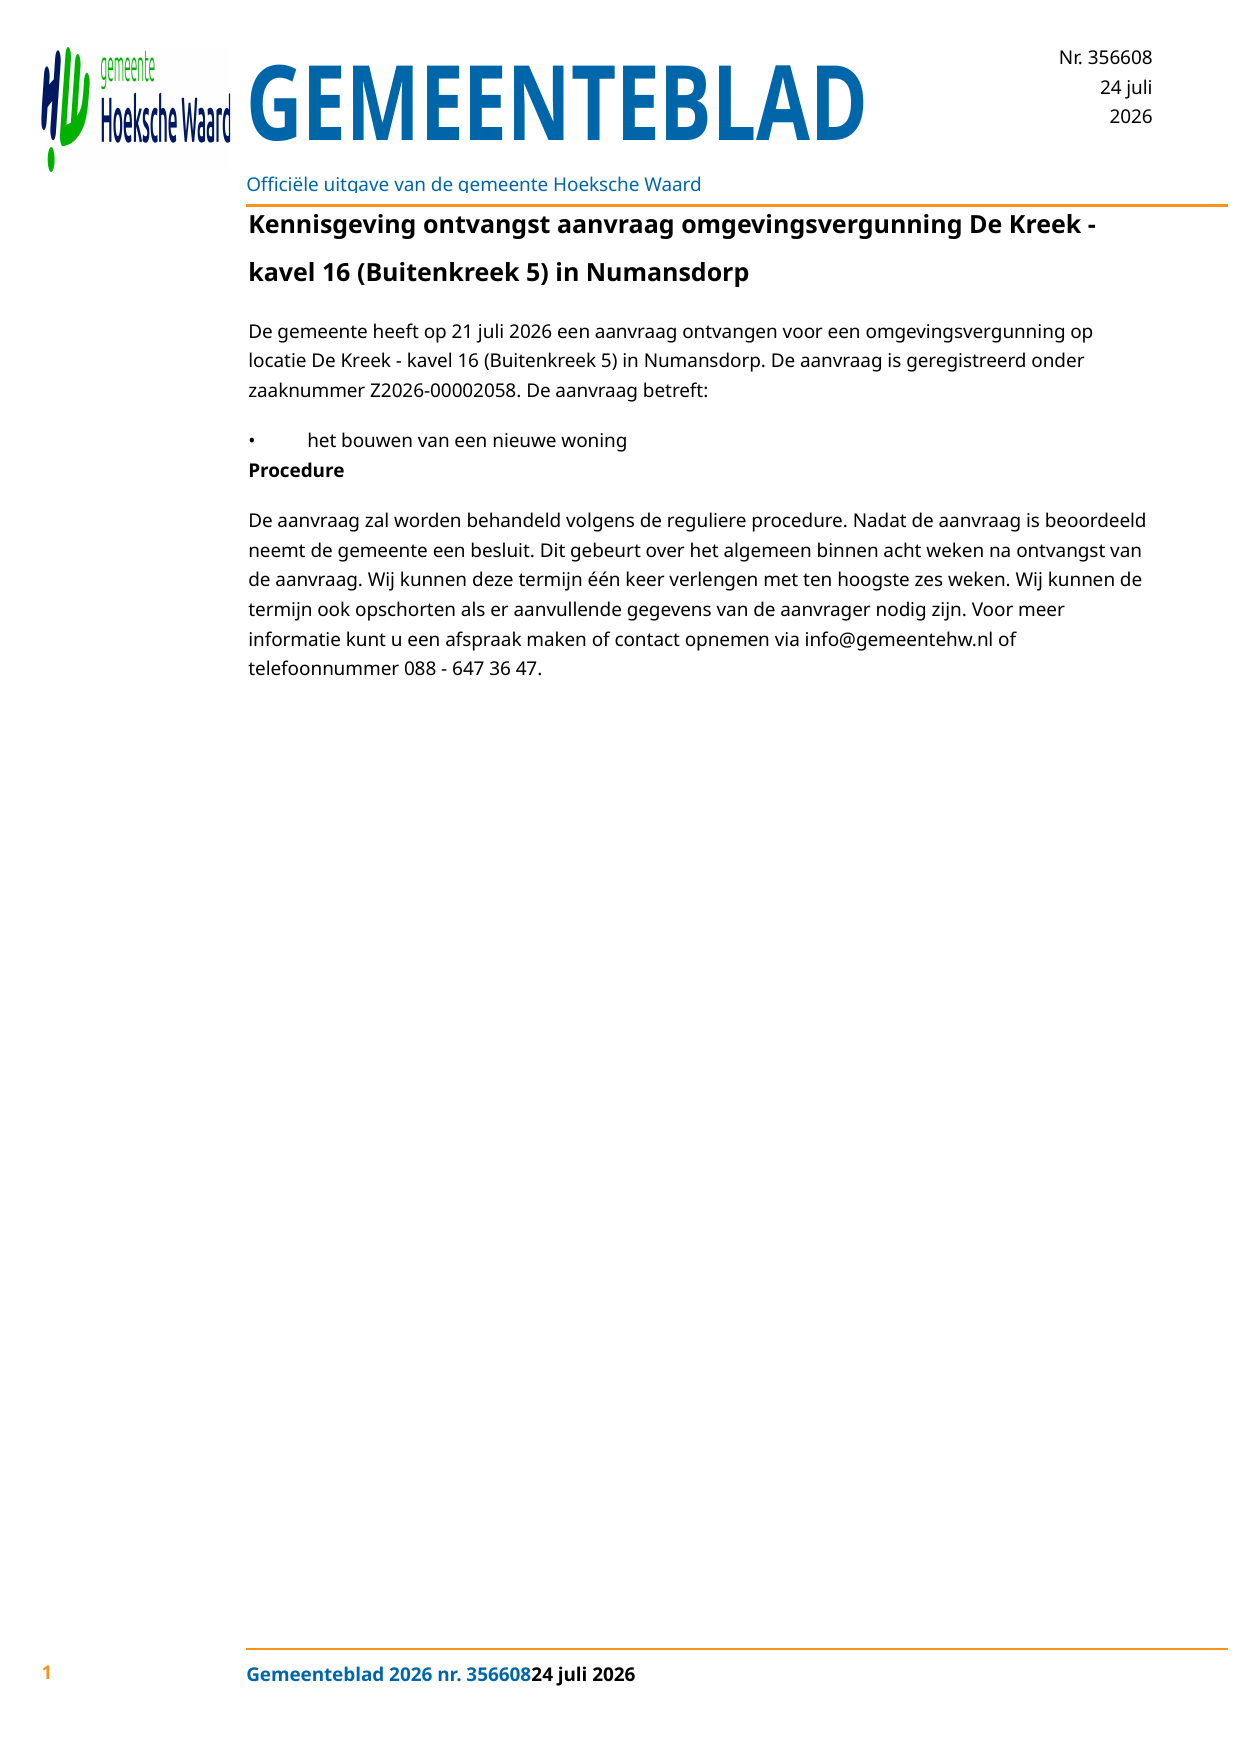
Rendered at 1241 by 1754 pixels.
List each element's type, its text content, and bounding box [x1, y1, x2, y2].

text Procedure [248, 457, 1152, 483]
list het bouwen van een nieuwe woning [248, 427, 1152, 453]
text Kennisgeving ontvangst aanvraag omgevingsvergunning De Kreek - kavel 16 (Buitenkreek 5) in Numansdorp [248, 207, 1152, 288]
text De gemeente heeft op 21 juli 2026 een aanvraag ontvangen voor een omgevingsvergunning op locatie De Kreek - kavel 16 (Buitenkreek 5) in Numansdorp. De aanvraag is geregistreerd onder zaaknummer Z2026-00002058. De aanvraag betreft: [248, 318, 1152, 403]
picture [41, 47, 231, 172]
text De aanvraag zal worden behandeld volgens de reguliere procedure. Nadat de aanvraag is beoordeeld neemt de gemeente een besluit. Dit gebeurt over het algemeen binnen acht weken na ontvangst van de aanvraag. Wij kunnen deze termijn één keer verlengen met ten hoogste zes weken. Wij kunnen de termijn ook opschorten als er aanvullende gegevens van de aanvrager nodig zijn. Voor meer informatie kunt u een afspraak maken of contact opnemen via info@gemeentehw.nl of telefoonnummer 088 - 647 36 47. [248, 507, 1152, 681]
